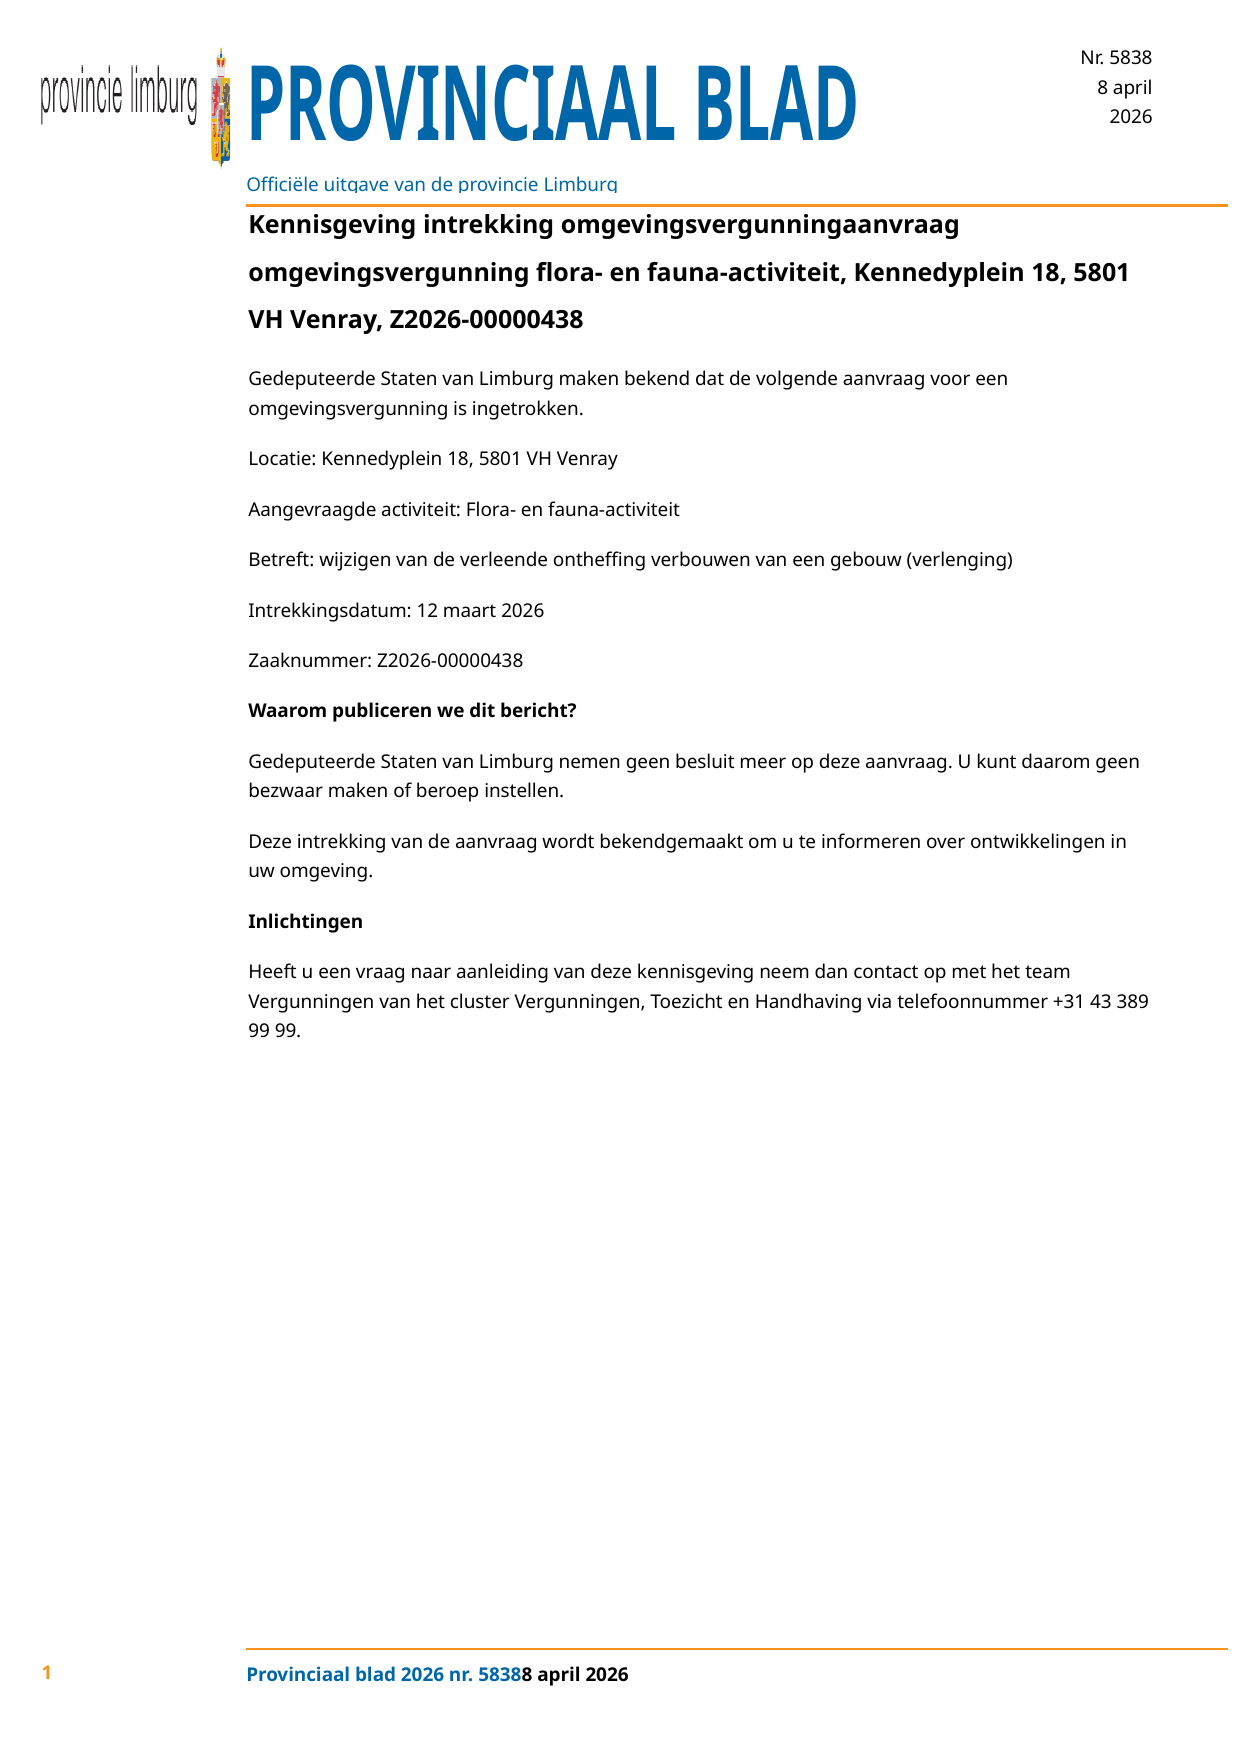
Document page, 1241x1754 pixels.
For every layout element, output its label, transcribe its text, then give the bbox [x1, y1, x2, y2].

text Gedeputeerde Staten van Limburg maken bekend dat de volgende aanvraag voor een omgevingsvergunning is ingetrokken. [248, 366, 1152, 421]
text Locatie: Kennedyplein 18, 5801 VH Venray [248, 446, 1152, 471]
text Gedeputeerde Staten van Limburg nemen geen besluit meer op deze aanvraag. U kunt daarom geen bezwaar maken of beroep instellen. [248, 748, 1152, 803]
text Betreft: wijzigen van de verleende ontheffing verbouwen van een gebouw (verlenging) [248, 546, 1152, 572]
text Kennisgeving intrekking omgevingsvergunningaanvraag omgevingsvergunning flora- en fauna-activiteit, Kennedyplein 18, 5801 VH Venray, Z2026-00000438 [248, 207, 1152, 336]
text Intrekkingsdatum: 12 maart 2026 [248, 597, 1152, 622]
picture [41, 47, 231, 172]
text Aangevraagde activiteit: Flora- en fauna-activiteit [248, 496, 1152, 522]
text Heeft u een vraag naar aanleiding van deze kennisgeving neem dan contact op met het team Vergunningen van het cluster Vergunningen, Toezicht en Handhaving via telefoonnummer +31 43 389 99 99. [248, 958, 1152, 1043]
text Waarom publiceren we dit bericht? [248, 698, 1152, 723]
text Inlichtingen [248, 908, 1152, 934]
text Zaaknummer: Z2026-00000438 [248, 647, 1152, 673]
text Deze intrekking van de aanvraag wordt bekendgemaakt om u te informeren over ontwikkelingen in uw omgeving. [248, 828, 1152, 883]
